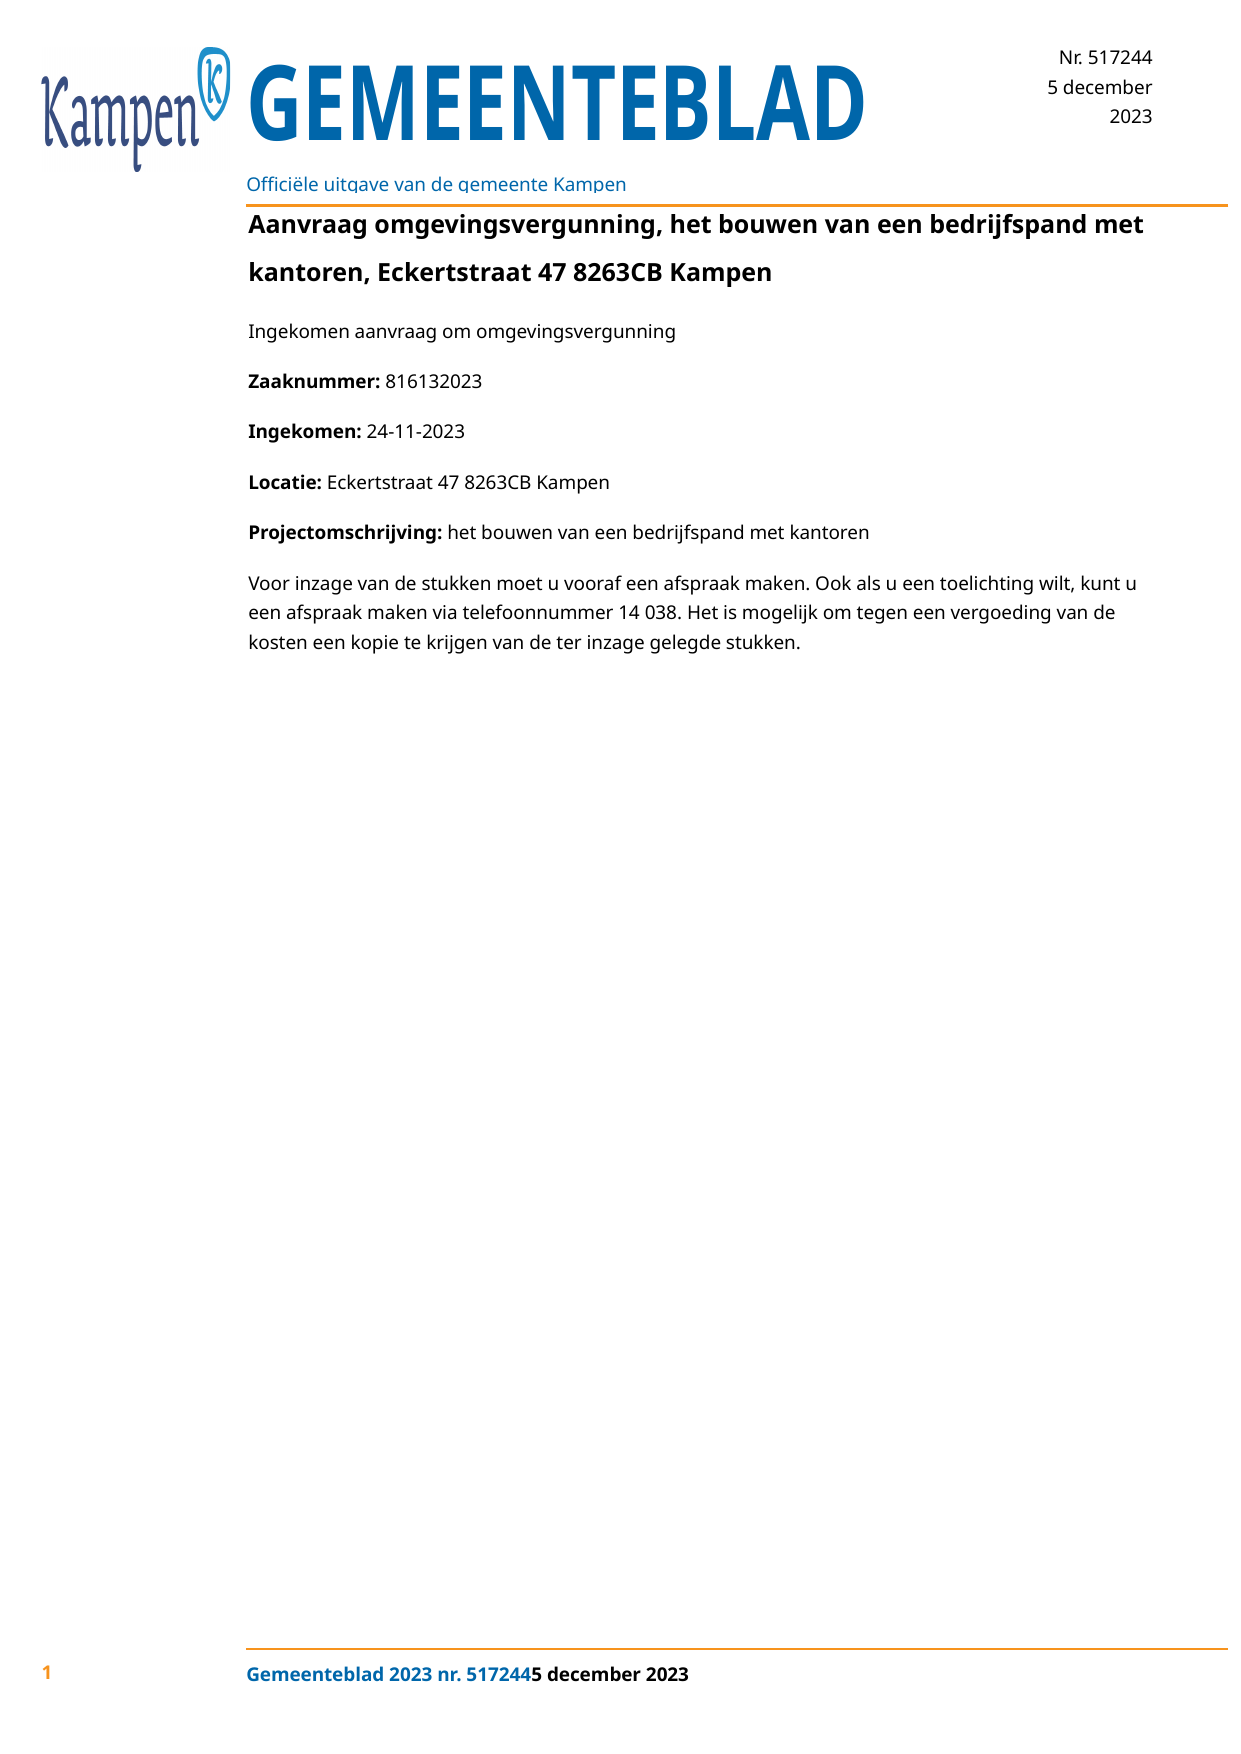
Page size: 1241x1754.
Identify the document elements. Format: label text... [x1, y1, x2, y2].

text Ingekomen aanvraag om omgevingsvergunning [248, 318, 1152, 344]
text Zaaknummer: 816132023 [248, 368, 1152, 394]
text Aanvraag omgevingsvergunning, het bouwen van een bedrijfspand met kantoren, Eckertstraat 47 8263CB Kampen [248, 207, 1152, 288]
picture [41, 47, 231, 172]
text Ingekomen: 24-11-2023 [248, 419, 1152, 444]
text Projectomschrijving: het bouwen van een bedrijfspand met kantoren [248, 519, 1152, 545]
text Voor inzage van de stukken moet u vooraf een afspraak maken. Ook als u een toelichting wilt, kunt u een afspraak maken via telefoonnummer 14 038. Het is mogelijk om tegen een vergoeding van de kosten een kopie te krijgen van de ter inzage gelegde stukken. [248, 570, 1152, 655]
text Locatie: Eckertstraat 47 8263CB Kampen [248, 469, 1152, 495]
